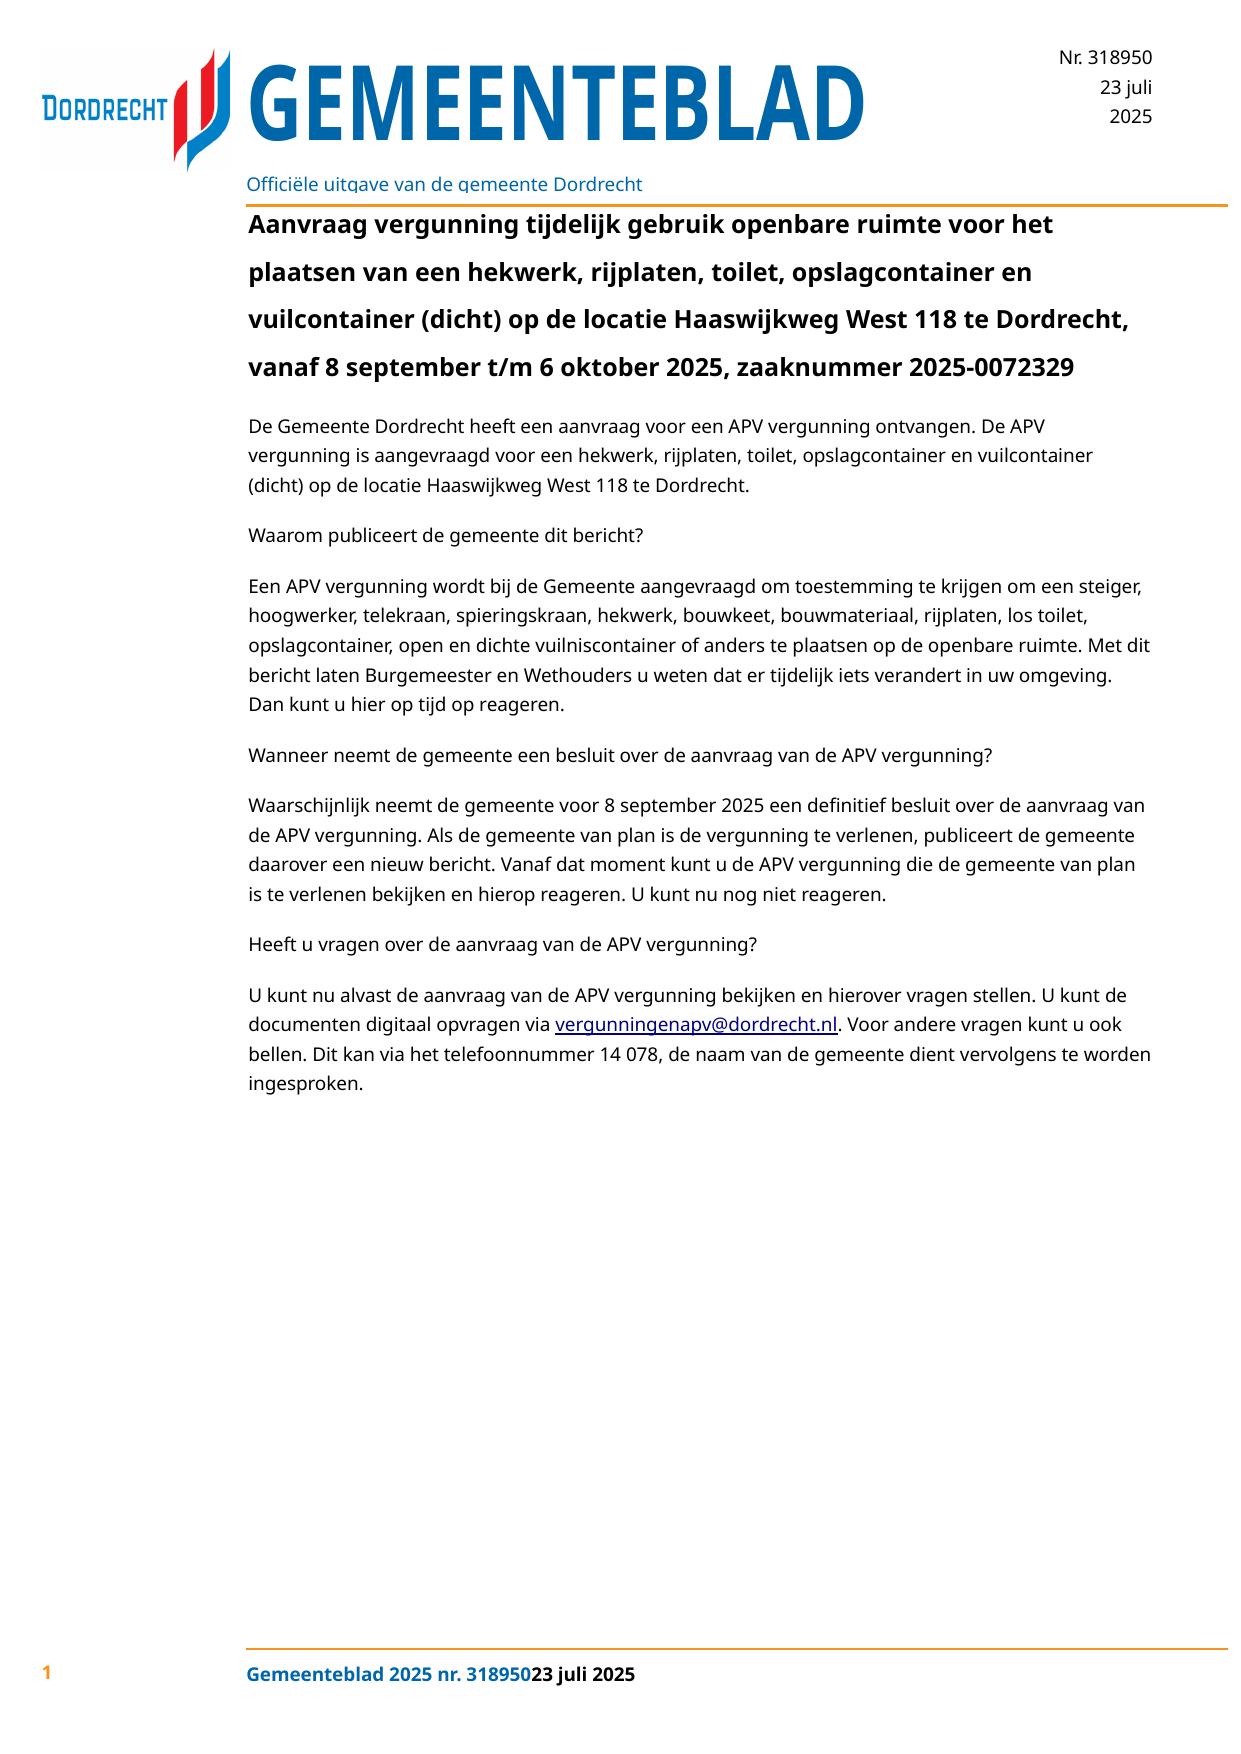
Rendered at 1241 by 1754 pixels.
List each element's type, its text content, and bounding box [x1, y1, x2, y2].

text Waarom publiceert de gemeente dit bericht? [248, 523, 1152, 548]
text Aanvraag vergunning tijdelijk gebruik openbare ruimte voor het plaatsen van een hekwerk, rijplaten, toilet, opslagcontainer en vuilcontainer (dicht) op de locatie Haaswijkweg West 118 te Dordrecht, vanaf 8 september t/m 6 oktober 2025, zaaknummer 2025-0072329 [248, 207, 1152, 384]
text De Gemeente Dordrecht heeft een aanvraag voor een APV vergunning ontvangen. De APV vergunning is aangevraagd voor een hekwerk, rijplaten, toilet, opslagcontainer en vuilcontainer (dicht) op de locatie Haaswijkweg West 118 te Dordrecht. [248, 413, 1152, 498]
text Wanneer neemt de gemeente een besluit over de aanvraag van de APV vergunning? [248, 742, 1152, 768]
text Een APV vergunning wordt bij de Gemeente aangevraagd om toestemming te krijgen om een steiger, hoogwerker, telekraan, spieringskraan, hekwerk, bouwkeet, bouwmateriaal, rijplaten, los toilet, opslagcontainer, open en dichte vuilniscontainer of anders te plaatsen op de openbare ruimte. Met dit bericht laten Burgemeester en Wethouders u weten dat er tijdelijk iets verandert in uw omgeving. Dan kunt u hier op tijd op reageren. [248, 573, 1152, 717]
text Waarschijnlijk neemt de gemeente voor 8 september 2025 een definitief besluit over de aanvraag van de APV vergunning. Als de gemeente van plan is de vergunning te verlenen, publiceert de gemeente daarover een nieuw bericht. Vanaf dat moment kunt u de APV vergunning die de gemeente van plan is te verlenen bekijken en hierop reageren. U kunt nu nog niet reageren. [248, 792, 1152, 907]
picture [41, 47, 231, 172]
text Heeft u vragen over de aanvraag van de APV vergunning? [248, 931, 1152, 957]
text U kunt nu alvast de aanvraag van de APV vergunning bekijken en hierover vragen stellen. U kunt de documenten digitaal opvragen via vergunningenapv@dordrecht.nl. Voor andere vragen kunt u ook bellen. Dit kan via het telefoonnummer 14 078, de naam van de gemeente dient vervolgens te worden ingesproken. [248, 982, 1152, 1096]
